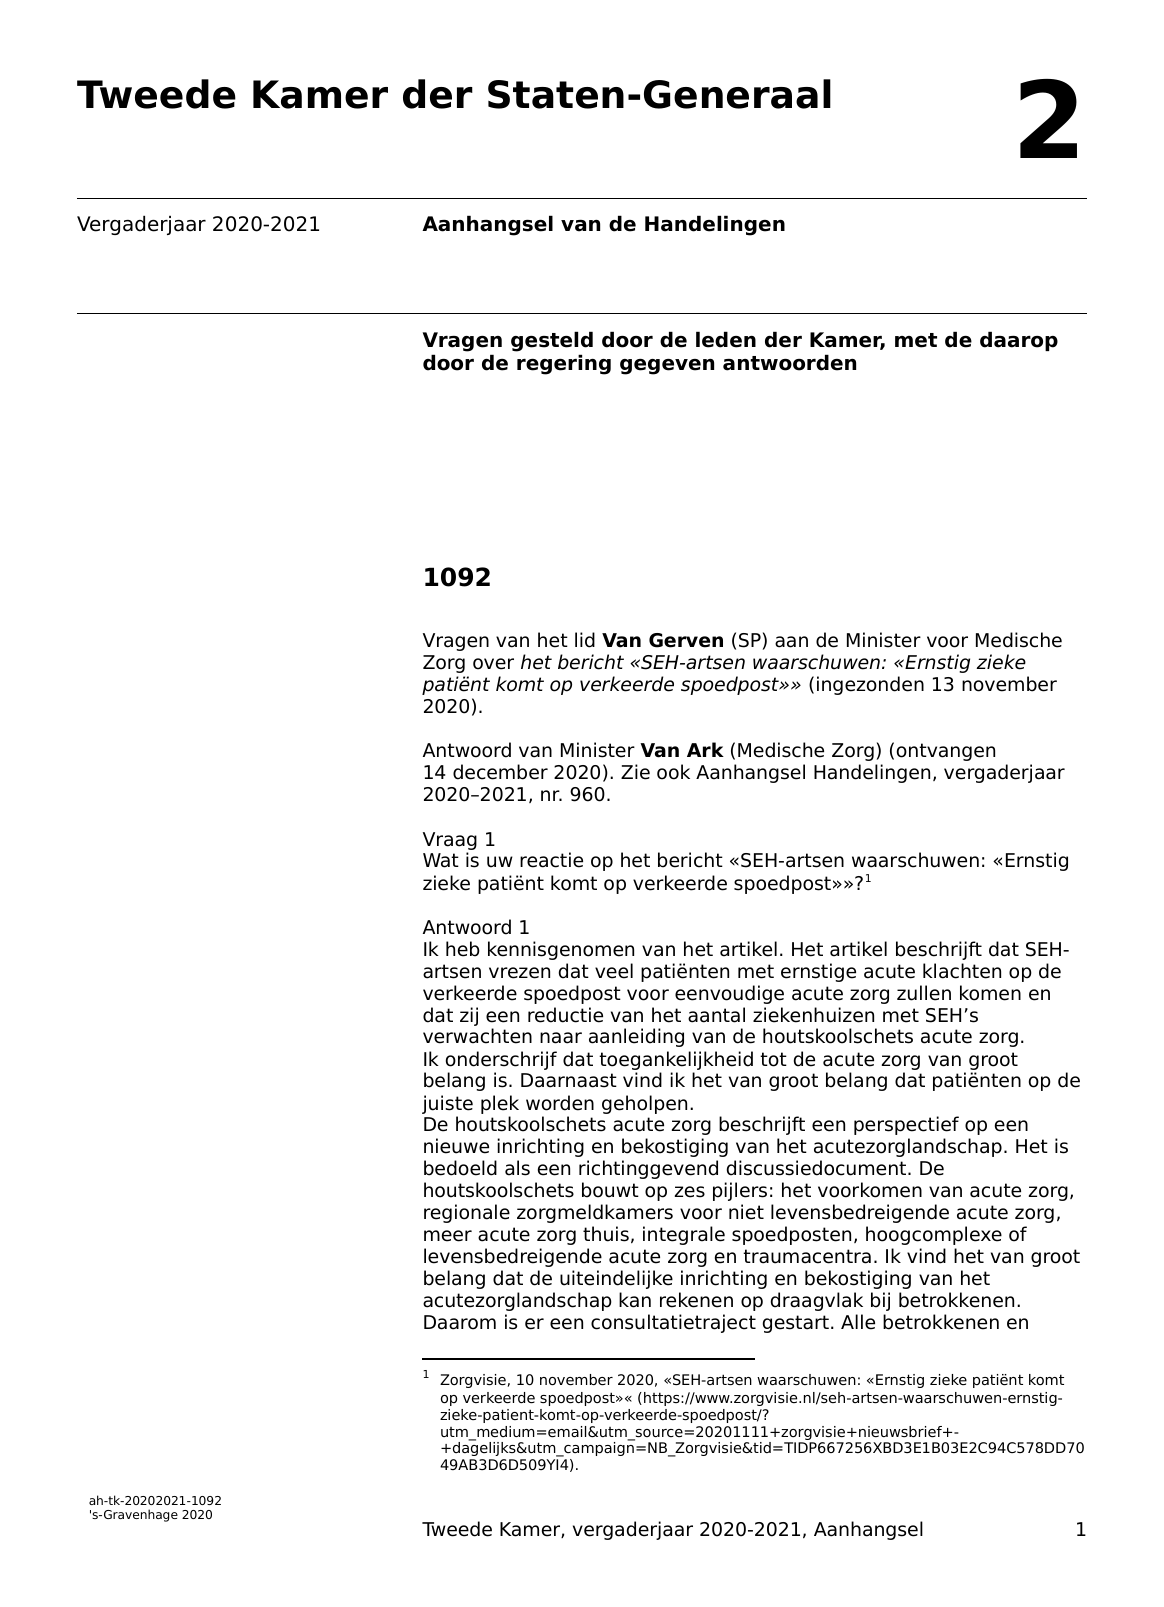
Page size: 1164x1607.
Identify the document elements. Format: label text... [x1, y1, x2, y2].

table_header Tweede Kamer der Staten-Generaal [77, 59, 886, 198]
text 1092 [422, 563, 1087, 592]
text Antwoord 1 [422, 917, 1087, 938]
text Vraag 1 [422, 828, 1087, 850]
table_cell Vergaderjaar 2020-2021 [77, 199, 422, 313]
table_cell Vragen gesteld door de leden der Kamer, met de daarop door de regering gegeven antwoorden [422, 314, 1087, 375]
text Ik heb kennisgenomen van het artikel. Het artikel beschrijft dat SEH-artsen vrezen dat veel patiënten met ernstige acute klachten op de verkeerde spoedpost voor eenvoudige acute zorg zullen komen en dat zij een reductie van het aantal ziekenhuizen met SEH’s verwachten naar aanleiding van de houtskoolschets acute zorg. [422, 938, 1087, 1048]
text Wat is uw reactie op het bericht «SEH-artsen waarschuwen: «Ernstig zieke patiënt komt op verkeerde spoedpost»»? [422, 850, 1087, 894]
table_header 2 [886, 59, 1087, 198]
text Antwoord van Minister Van Ark (Medische Zorg) (ontvangen 14 december 2020). Zie ook Aanhangsel Handelingen, vergaderjaar 2020–2021, nr. 960. [422, 740, 1087, 806]
table_cell [77, 314, 422, 375]
text De houtskoolschets acute zorg beschrijft een perspectief op een nieuwe inrichting en bekostiging van het acutezorglandschap. Het is bedoeld als een richtinggevend discussiedocument. De houtskoolschets bouwt op zes pijlers: het voorkomen van acute zorg, regionale zorgmeldkamers voor niet levensbedreigende acute zorg, meer acute zorg thuis, integrale spoedposten, hoogcomplexe of levensbedreigende acute zorg en traumacentra. Ik vind het van groot belang dat de uiteindelijke inrichting en bekostiging van het acutezorglandschap kan rekenen op draagvlak bij betrokkenen. Daarom is er een consultatietraject gestart. Alle betrokkenen en [422, 1114, 1087, 1334]
text 's-Gravenhage 2020 [88, 1508, 323, 1522]
text Zorgvisie, 10 november 2020, «SEH-artsen waarschuwen: «Ernstig zieke patiënt komt op verkeerde spoedpost»« (https://www.zorgvisie.nl/seh-artsen-waarschuwen-ernstig-zieke-patient-komt-op-verkeerde-spoedpost/?utm_medium=email&utm_source=20201111+zorgvisie+nieuwsbrief+-+dagelijks&utm_campaign=NB_Zorgvisie&tid=TIDP667256XBD3E1B03E2C94C578DD7049AB3D6D509YI4). [422, 1368, 1087, 1474]
table_cell Aanhangsel van de Handelingen [422, 199, 1087, 313]
text Ik onderschrijf dat toegankelijkheid tot de acute zorg van groot belang is. Daarnaast vind ik het van groot belang dat patiënten op de juiste plek worden geholpen. [422, 1048, 1087, 1114]
text ah-tk-20202021-1092 [88, 1494, 323, 1508]
text Vragen van het lid Van Gerven (SP) aan de Minister voor Medische Zorg over het bericht «SEH-artsen waarschuwen: «Ernstig zieke patiënt komt op verkeerde spoedpost»» (ingezonden 13 november 2020). [422, 630, 1087, 718]
